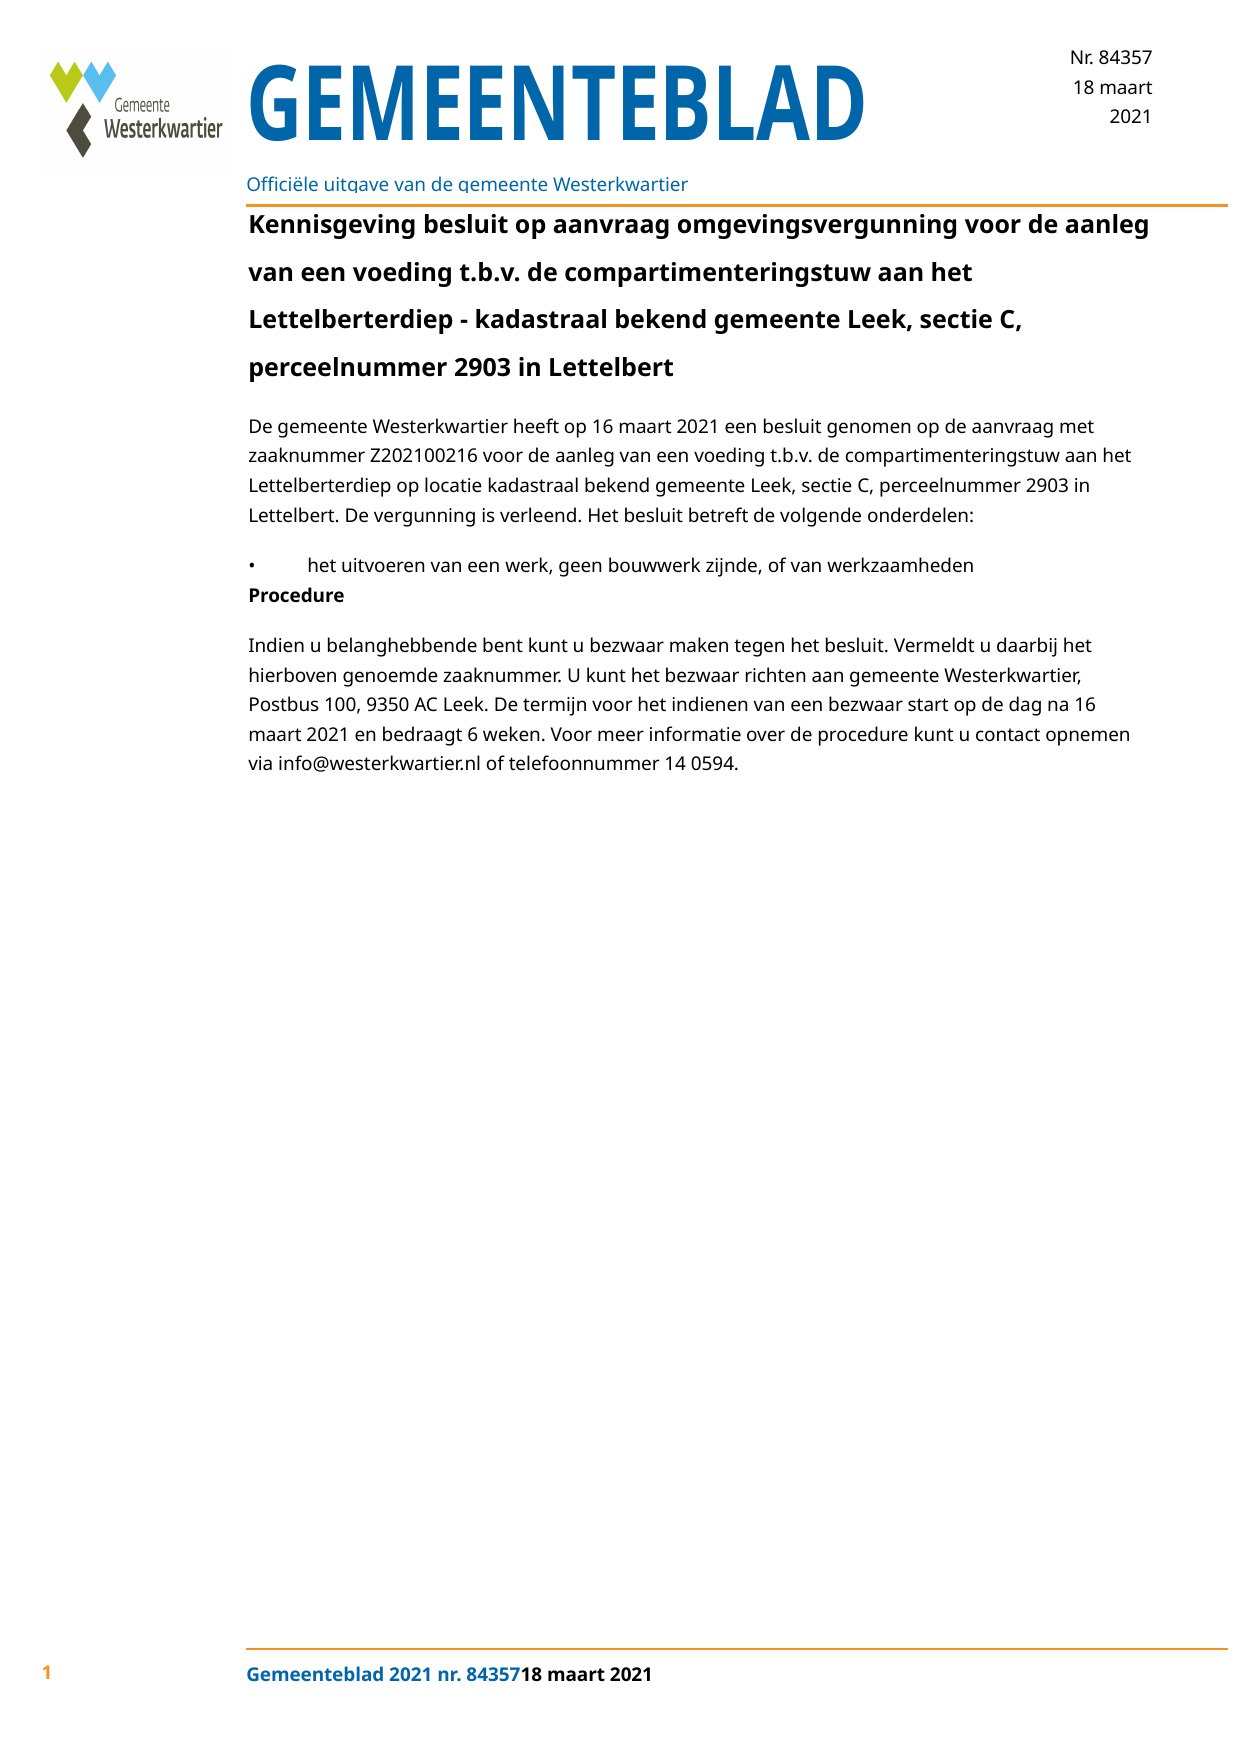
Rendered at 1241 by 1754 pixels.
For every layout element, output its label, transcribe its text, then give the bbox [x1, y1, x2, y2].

text Kennisgeving besluit op aanvraag omgevingsvergunning voor de aanleg van een voeding t.b.v. de compartimenteringstuw aan het Lettelberterdiep - kadastraal bekend gemeente Leek, sectie C, perceelnummer 2903 in Lettelbert [248, 207, 1152, 384]
list het uitvoeren van een werk, geen bouwwerk zijnde, of van werkzaamheden [248, 552, 1152, 578]
text Procedure [248, 582, 1152, 608]
text Indien u belanghebbende bent kunt u bezwaar maken tegen het besluit. Vermeldt u daarbij het hierboven genoemde zaaknummer. U kunt het bezwaar richten aan gemeente Westerkwartier, Postbus 100, 9350 AC Leek. De termijn voor het indienen van een bezwaar start op de dag na 16 maart 2021 en bedraagt 6 weken. Voor meer informatie over de procedure kunt u contact opnemen via info@westerkwartier.nl of telefoonnummer 14 0594. [248, 632, 1152, 776]
picture [41, 47, 231, 172]
text De gemeente Westerkwartier heeft op 16 maart 2021 een besluit genomen op de aanvraag met zaaknummer Z202100216 voor de aanleg van een voeding t.b.v. de compartimenteringstuw aan het Lettelberterdiep op locatie kadastraal bekend gemeente Leek, sectie C, perceelnummer 2903 in Lettelbert. De vergunning is verleend. Het besluit betreft de volgende onderdelen: [248, 413, 1152, 528]
